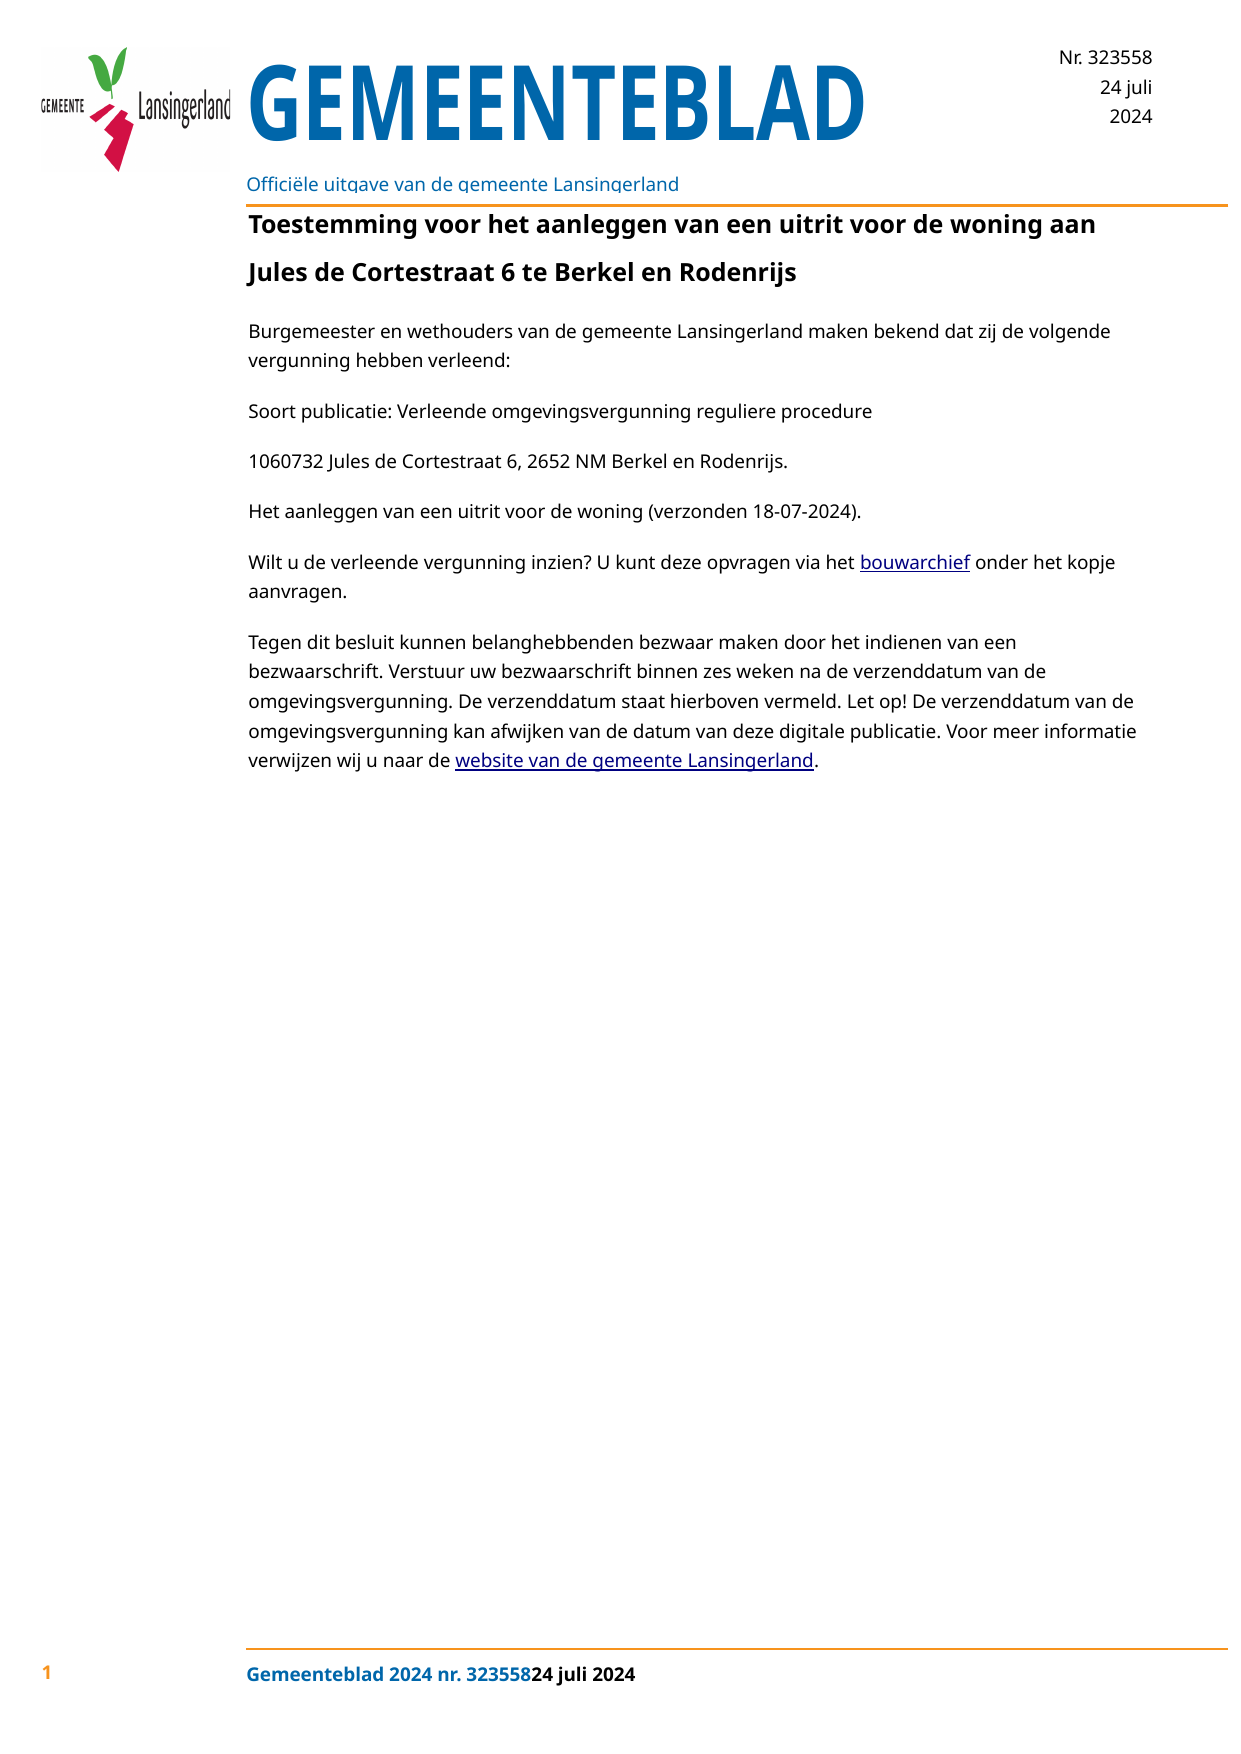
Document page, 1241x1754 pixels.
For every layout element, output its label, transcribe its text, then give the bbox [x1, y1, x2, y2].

picture [41, 47, 231, 172]
text 1060732 Jules de Cortestraat 6, 2652 NM Berkel en Rodenrijs. [248, 448, 1152, 474]
text Burgemeester en wethouders van de gemeente Lansingerland maken bekend dat zij de volgende vergunning hebben verleend: [248, 318, 1152, 373]
text Het aanleggen van een uitrit voor de woning (verzonden 18-07-2024). [248, 499, 1152, 524]
text Soort publicatie: Verleende omgevingsvergunning reguliere procedure [248, 398, 1152, 424]
text Toestemming voor het aanleggen van een uitrit voor de woning aan Jules de Cortestraat 6 te Berkel en Rodenrijs [248, 207, 1152, 288]
text Tegen dit besluit kunnen belanghebbenden bezwaar maken door het indienen van een bezwaarschrift. Verstuur uw bezwaarschrift binnen zes weken na de verzenddatum van de omgevingsvergunning. De verzenddatum staat hierboven vermeld. Let op! De verzenddatum van de omgevingsvergunning kan afwijken van de datum van deze digitale publicatie. Voor meer informatie verwijzen wij u naar de website van de gemeente Lansingerland. [248, 629, 1152, 773]
text Wilt u de verleende vergunning inzien? U kunt deze opvragen via het bouwarchief onder het kopje aanvragen. [248, 549, 1152, 604]
